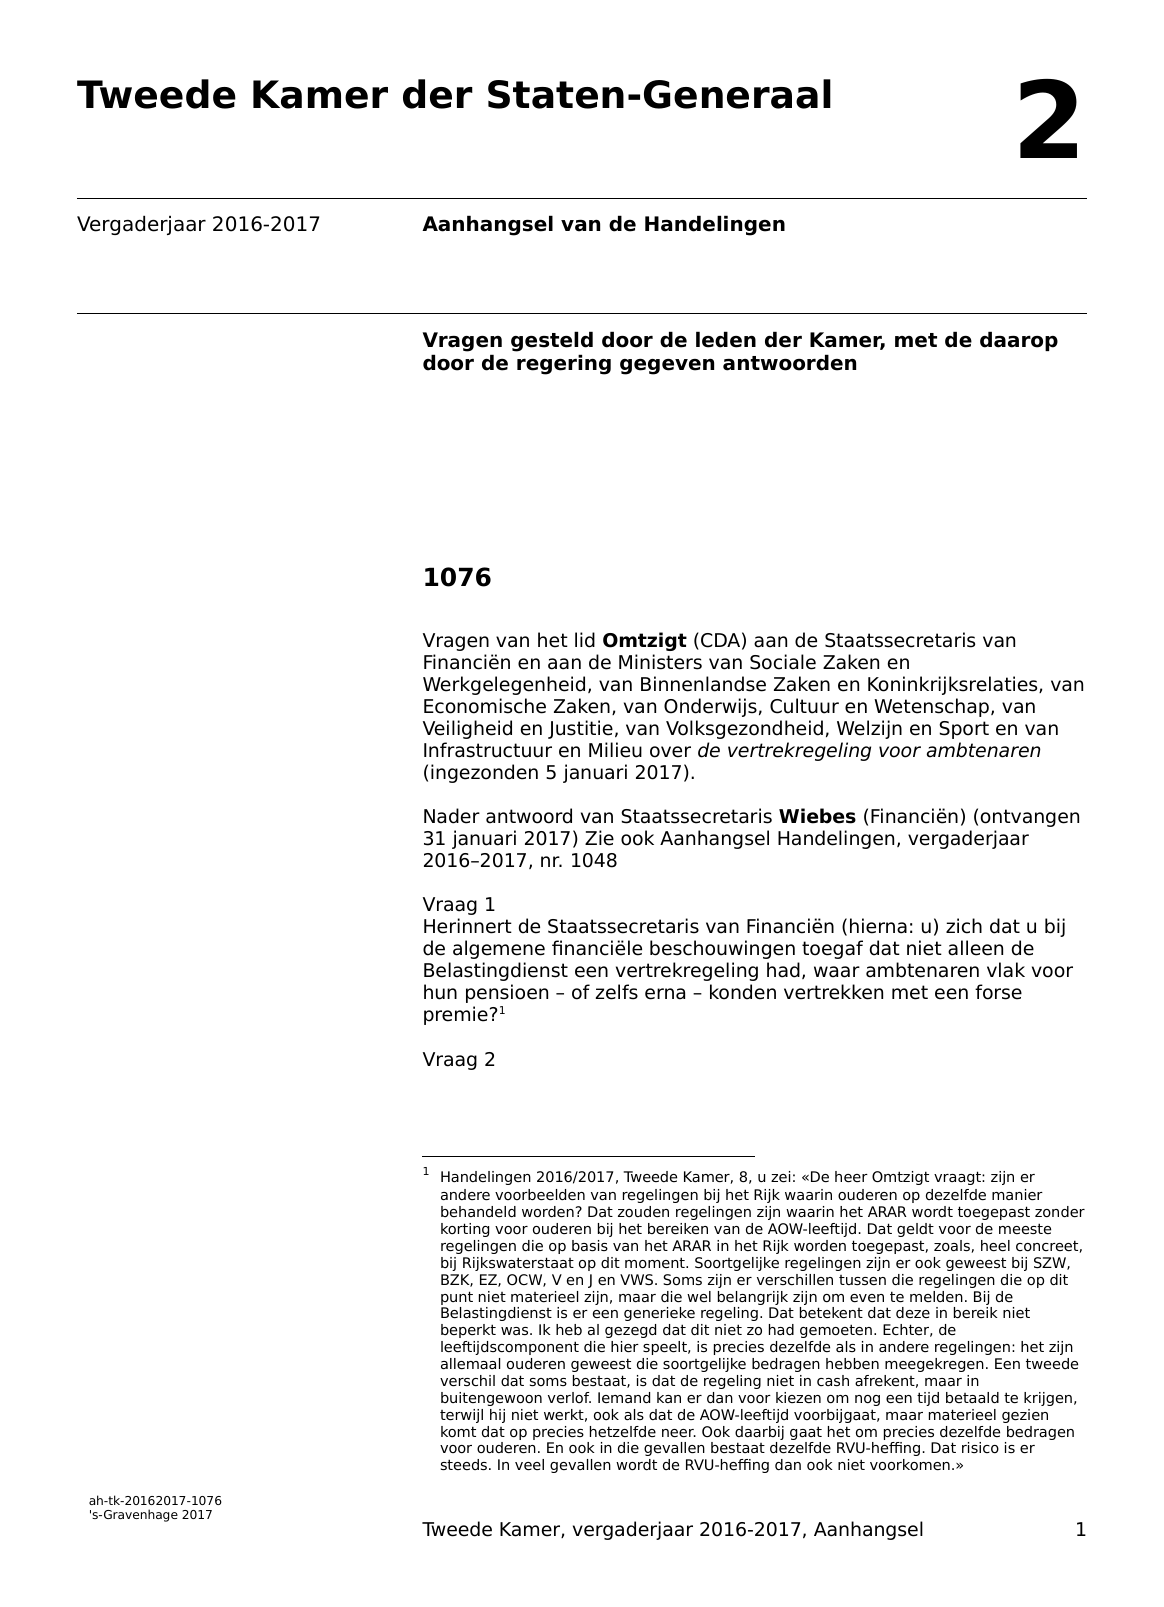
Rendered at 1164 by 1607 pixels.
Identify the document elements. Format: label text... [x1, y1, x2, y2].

table_cell [77, 314, 422, 375]
text 1076 [422, 563, 1087, 592]
table_header Tweede Kamer der Staten-Generaal [77, 59, 886, 198]
table_cell Vergaderjaar 2016-2017 [77, 199, 422, 313]
text Nader antwoord van Staatssecretaris Wiebes (Financiën) (ontvangen 31 januari 2017) Zie ook Aanhangsel Handelingen, vergaderjaar 2016–2017, nr. 1048 [422, 806, 1087, 872]
text Handelingen 2016/2017, Tweede Kamer, 8, u zei: «De heer Omtzigt vraagt: zijn er andere voorbeelden van regelingen bij het Rijk waarin ouderen op dezelfde manier behandeld worden? Dat zouden regelingen zijn waarin het ARAR wordt toegepast zonder korting voor ouderen bij het bereiken van de AOW-leeftijd. Dat geldt voor de meeste regelingen die op basis van het ARAR in het Rijk worden toegepast, zoals, heel concreet, bij Rijkswaterstaat op dit moment. Soortgelijke regelingen zijn er ook geweest bij SZW, BZK, EZ, OCW, V en J en VWS. Soms zijn er verschillen tussen die regelingen die op dit punt niet materieel zijn, maar die wel belangrijk zijn om even te melden. Bij de Belastingdienst is er een generieke regeling. Dat betekent dat deze in bereik niet beperkt was. Ik heb al gezegd dat dit niet zo had gemoeten. Echter, de leeftijdscomponent die hier speelt, is precies dezelfde als in andere regelingen: het zijn allemaal ouderen geweest die soortgelijke bedragen hebben meegekregen. Een tweede verschil dat soms bestaat, is dat de regeling niet in cash afrekent, maar in buitengewoon verlof. Iemand kan er dan voor kiezen om nog een tijd betaald te krijgen, terwijl hij niet werkt, ook als dat de AOW-leeftijd voorbijgaat, maar materieel gezien komt dat op precies hetzelfde neer. Ook daarbij gaat het om precies dezelfde bedragen voor ouderen. En ook in die gevallen bestaat dezelfde RVU-heffing. Dat risico is er steeds. In veel gevallen wordt de RVU-heffing dan ook niet voorkomen.» [422, 1165, 1087, 1474]
table_header 2 [886, 59, 1087, 198]
text 's-Gravenhage 2017 [88, 1508, 323, 1522]
text ah-tk-20162017-1076 [88, 1494, 323, 1508]
table_cell Aanhangsel van de Handelingen [422, 199, 1087, 313]
text Herinnert de Staatssecretaris van Financiën (hierna: u) zich dat u bij de algemene financiële beschouwingen toegaf dat niet alleen de Belastingdienst een vertrekregeling had, waar ambtenaren vlak voor hun pensioen – of zelfs erna – konden vertrekken met een forse premie? [422, 916, 1087, 1026]
text Vraag 2 [422, 1048, 1087, 1070]
text Vraag 1 [422, 894, 1087, 916]
text Vragen van het lid Omtzigt (CDA) aan de Staatssecretaris van Financiën en aan de Ministers van Sociale Zaken en Werkgelegenheid, van Binnenlandse Zaken en Koninkrijksrelaties, van Economische Zaken, van Onderwijs, Cultuur en Wetenschap, van Veiligheid en Justitie, van Volksgezondheid, Welzijn en Sport en van Infrastructuur en Milieu over de vertrekregeling voor ambtenaren (ingezonden 5 januari 2017). [422, 630, 1087, 784]
table_cell Vragen gesteld door de leden der Kamer, met de daarop door de regering gegeven antwoorden [422, 314, 1087, 375]
